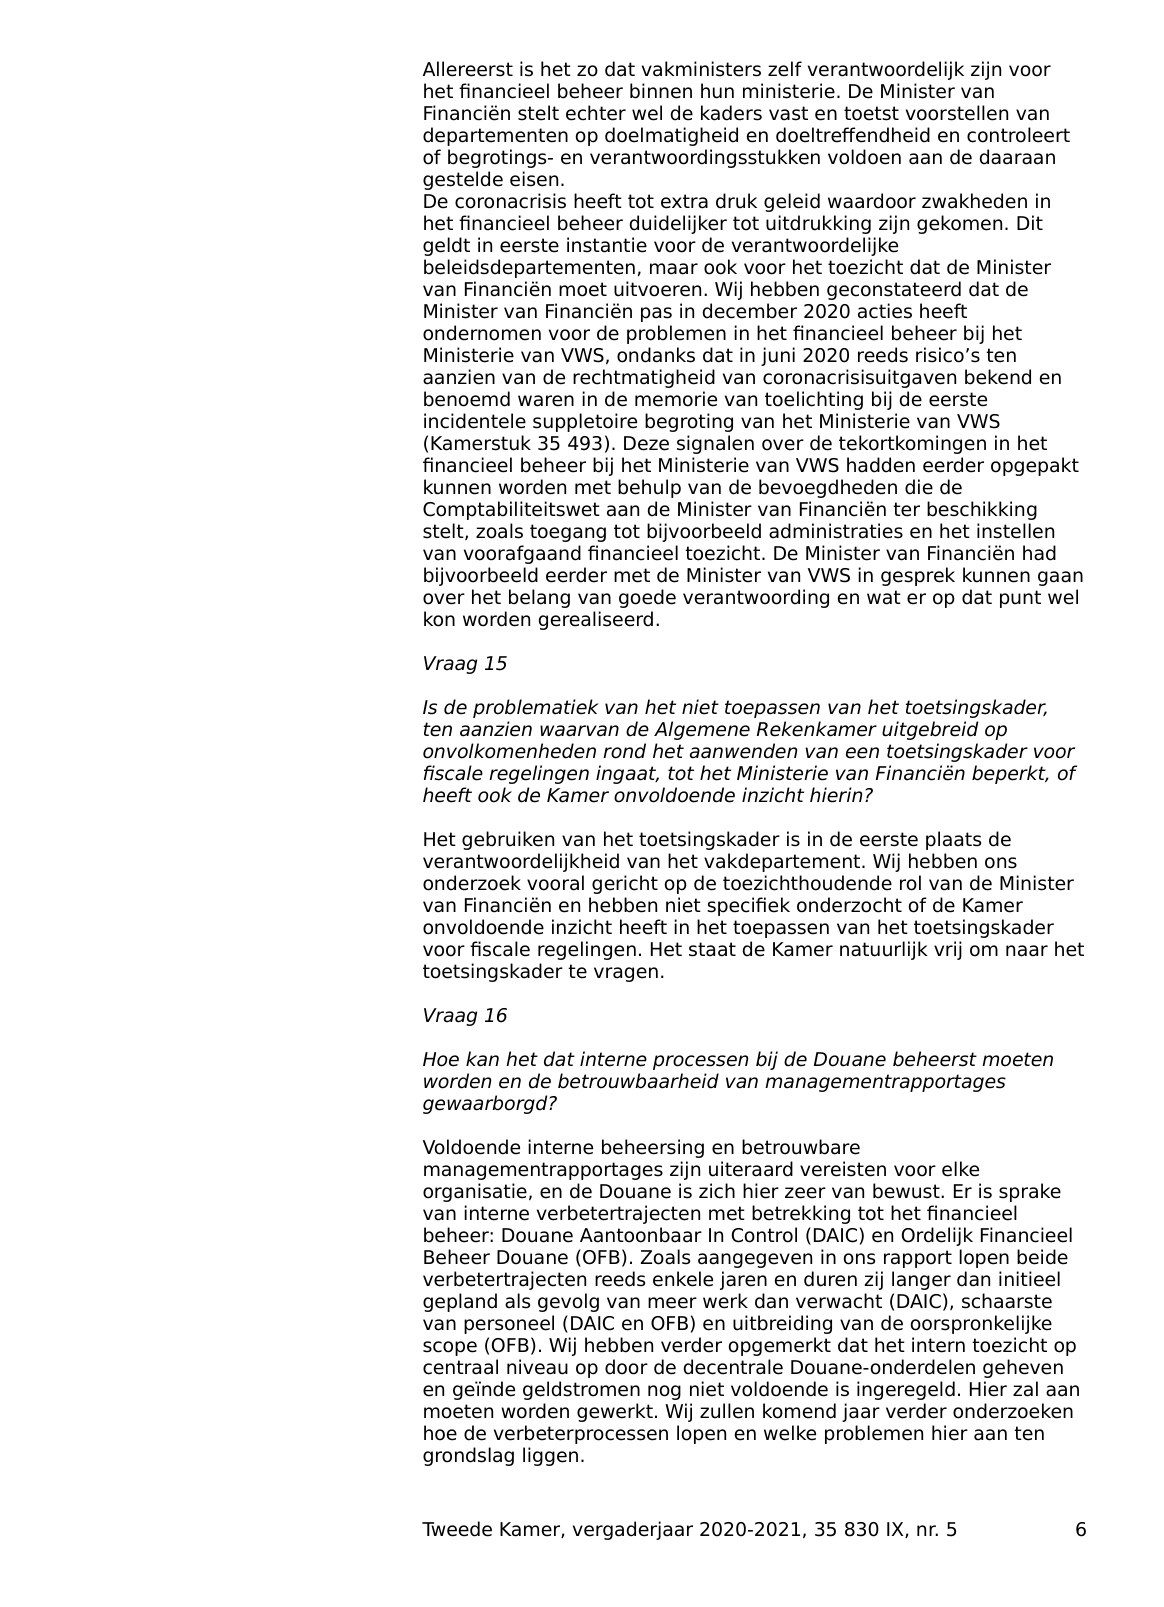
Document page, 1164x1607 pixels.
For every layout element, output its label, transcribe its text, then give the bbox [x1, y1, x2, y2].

text De coronacrisis heeft tot extra druk geleid waardoor zwakheden in het financieel beheer duidelijker tot uitdrukking zijn gekomen. Dit geldt in eerste instantie voor de verantwoordelijke beleidsdepartementen, maar ook voor het toezicht dat de Minister van Financiën moet uitvoeren. Wij hebben geconstateerd dat de Minister van Financiën pas in december 2020 acties heeft ondernomen voor de problemen in het financieel beheer bij het Ministerie van VWS, ondanks dat in juni 2020 reeds risico’s ten aanzien van de rechtmatigheid van coronacrisisuitgaven bekend en benoemd waren in de memorie van toelichting bij de eerste incidentele suppletoire begroting van het Ministerie van VWS (Kamerstuk 35 493). Deze signalen over de tekortkomingen in het financieel beheer bij het Ministerie van VWS hadden eerder opgepakt kunnen worden met behulp van de bevoegdheden die de Comptabiliteitswet aan de Minister van Financiën ter beschikking stelt, zoals toegang tot bijvoorbeeld administraties en het instellen van voorafgaand financieel toezicht. De Minister van Financiën had bijvoorbeeld eerder met de Minister van VWS in gesprek kunnen gaan over het belang van goede verantwoording en wat er op dat punt wel kon worden gerealiseerd. [422, 191, 1087, 631]
subtitle Vraag 16 [422, 1005, 1087, 1027]
text Het gebruiken van het toetsingskader is in de eerste plaats de verantwoordelijkheid van het vakdepartement. Wij hebben ons onderzoek vooral gericht op de toezichthoudende rol van de Minister van Financiën en hebben niet specifiek onderzocht of de Kamer onvoldoende inzicht heeft in het toepassen van het toetsingskader voor fiscale regelingen. Het staat de Kamer natuurlijk vrij om naar het toetsingskader te vragen. [422, 829, 1087, 983]
text Is de problematiek van het niet toepassen van het toetsingskader, ten aanzien waarvan de Algemene Rekenkamer uitgebreid op onvolkomenheden rond het aanwenden van een toetsingskader voor fiscale regelingen ingaat, tot het Ministerie van Financiën beperkt, of heeft ook de Kamer onvoldoende inzicht hierin? [422, 697, 1087, 807]
text Voldoende interne beheersing en betrouwbare managementrapportages zijn uiteraard vereisten voor elke organisatie, en de Douane is zich hier zeer van bewust. Er is sprake van interne verbetertrajecten met betrekking tot het financieel beheer: Douane Aantoonbaar In Control (DAIC) en Ordelijk Financieel Beheer Douane (OFB). Zoals aangegeven in ons rapport lopen beide verbetertrajecten reeds enkele jaren en duren zij langer dan initieel gepland als gevolg van meer werk dan verwacht (DAIC), schaarste van personeel (DAIC en OFB) en uitbreiding van de oorspronkelijke scope (OFB). Wij hebben verder opgemerkt dat het intern toezicht op centraal niveau op door de decentrale Douane-onderdelen geheven en geïnde geldstromen nog niet voldoende is ingeregeld. Hier zal aan moeten worden gewerkt. Wij zullen komend jaar verder onderzoeken hoe de verbeterprocessen lopen en welke problemen hier aan ten grondslag liggen. [422, 1137, 1087, 1467]
text Hoe kan het dat interne processen bij de Douane beheerst moeten worden en de betrouwbaarheid van managementrapportages gewaarborgd? [422, 1049, 1087, 1115]
subtitle Vraag 15 [422, 653, 1087, 675]
text Allereerst is het zo dat vakministers zelf verantwoordelijk zijn voor het financieel beheer binnen hun ministerie. De Minister van Financiën stelt echter wel de kaders vast en toetst voorstellen van departementen op doelmatigheid en doeltreffendheid en controleert of begrotings- en verantwoordingsstukken voldoen aan de daaraan gestelde eisen. [422, 59, 1087, 191]
